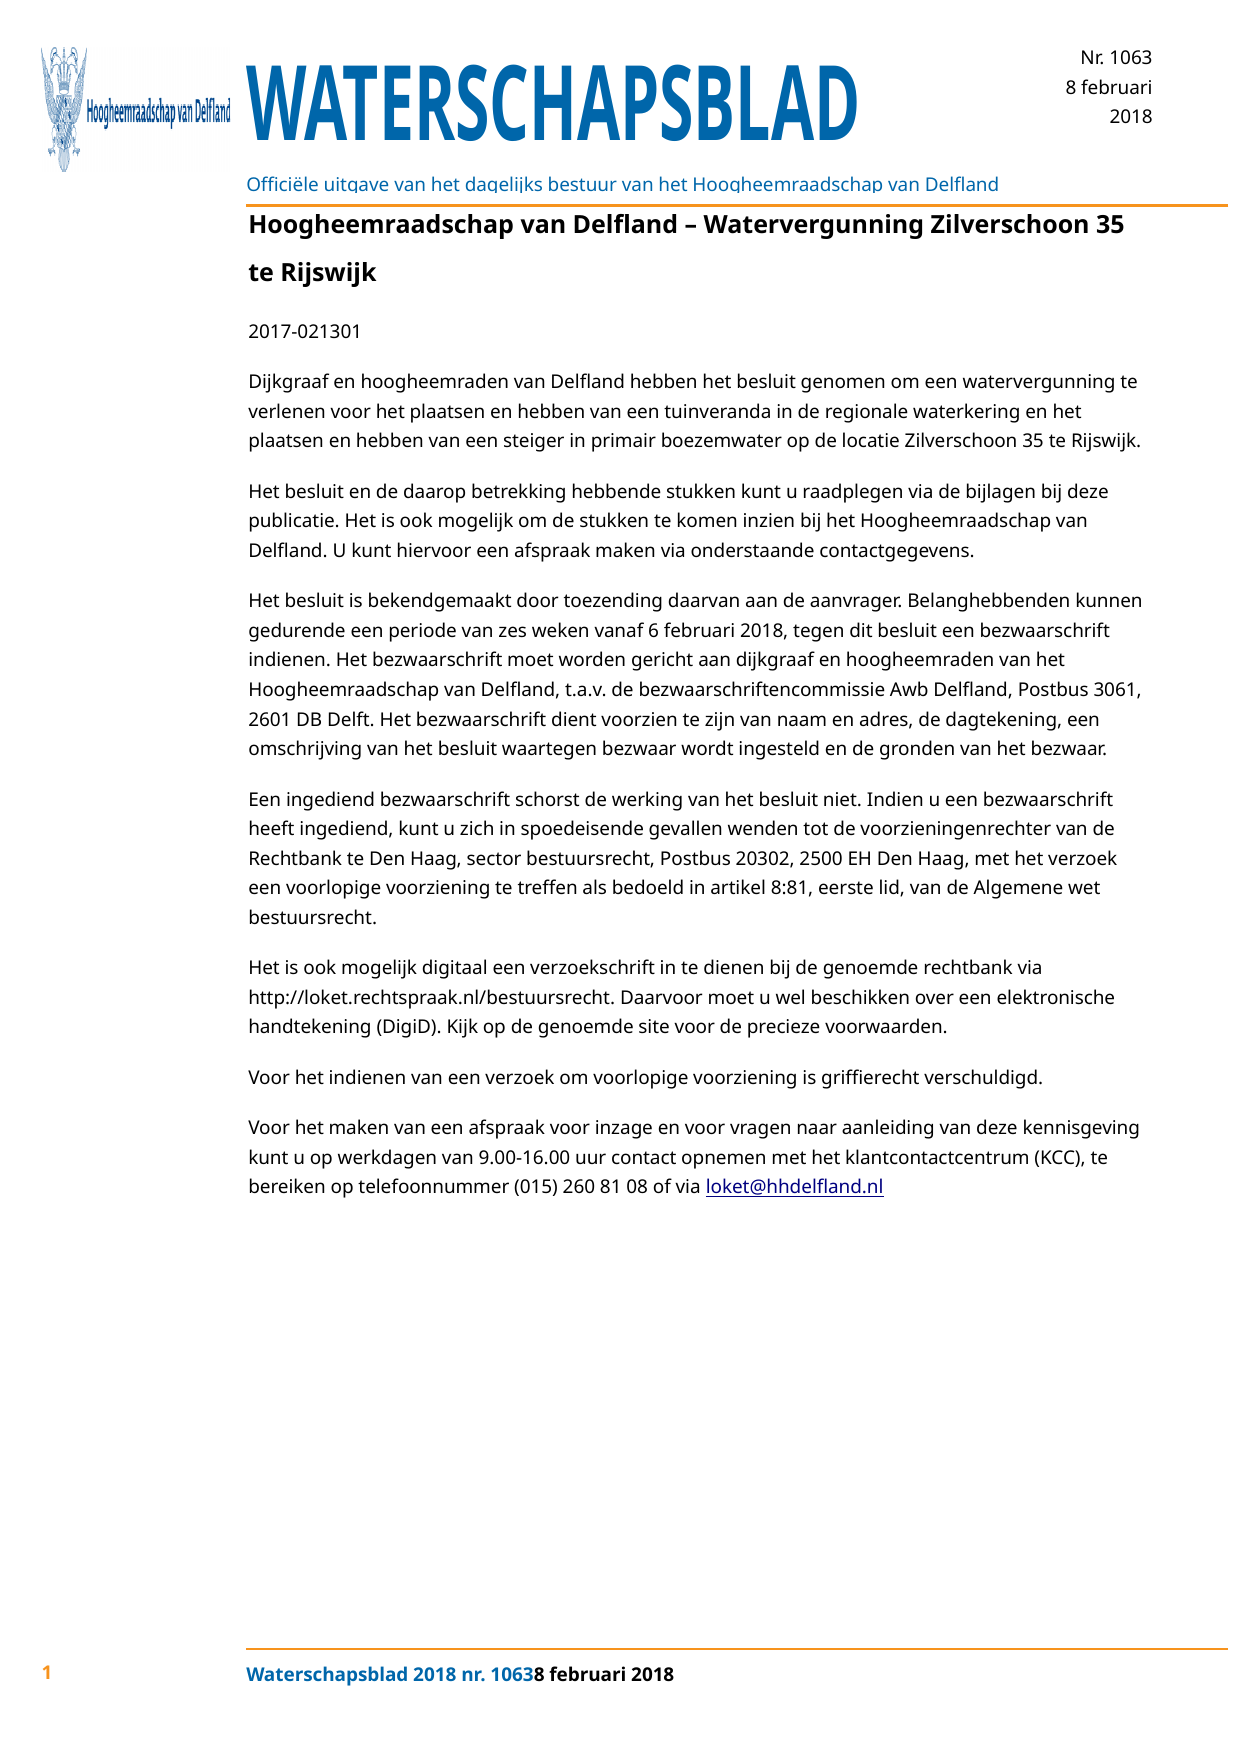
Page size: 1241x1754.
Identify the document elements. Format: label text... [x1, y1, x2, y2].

text Hoogheemraadschap van Delfland – Watervergunning Zilverschoon 35 te Rijswijk [248, 207, 1152, 288]
text Dijkgraaf en hoogheemraden van Delfland hebben het besluit genomen om een watervergunning te verlenen voor het plaatsen en hebben van een tuinveranda in de regionale waterkering en het plaatsen en hebben van een steiger in primair boezemwater op de locatie Zilverschoon 35 te Rijswijk. [248, 368, 1152, 453]
picture [41, 47, 231, 172]
text Voor het maken van een afspraak voor inzage en voor vragen naar aanleiding van deze kennisgeving kunt u op werkdagen van 9.00-16.00 uur contact opnemen met het klantcontactcentrum (KCC), te bereiken op telefoonnummer (015) 260 81 08 of via loket@hhdelfland.nl [248, 1114, 1152, 1199]
text Het besluit en de daarop betrekking hebbende stukken kunt u raadplegen via de bijlagen bij deze publicatie. Het is ook mogelijk om de stukken te komen inzien bij het Hoogheemraadschap van Delfland. U kunt hiervoor een afspraak maken via onderstaande contactgegevens. [248, 478, 1152, 563]
text Een ingediend bezwaarschrift schorst de werking van het besluit niet. Indien u een bezwaarschrift heeft ingediend, kunt u zich in spoedeisende gevallen wenden tot de voorzieningenrechter van de Rechtbank te Den Haag, sector bestuursrecht, Postbus 20302, 2500 EH Den Haag, met het verzoek een voorlopige voorziening te treffen als bedoeld in artikel 8:81, eerste lid, van de Algemene wet bestuursrecht. [248, 786, 1152, 930]
text Voor het indienen van een verzoek om voorlopige voorziening is griffierecht verschuldigd. [248, 1064, 1152, 1090]
text Het is ook mogelijk digitaal een verzoekschrift in te dienen bij de genoemde rechtbank via http://loket.rechtspraak.nl/bestuursrecht. Daarvoor moet u wel beschikken over een elektronische handtekening (DigiD). Kijk op de genoemde site voor de precieze voorwaarden. [248, 954, 1152, 1039]
text Het besluit is bekendgemaakt door toezending daarvan aan de aanvrager. Belanghebbenden kunnen gedurende een periode van zes weken vanaf 6 februari 2018, tegen dit besluit een bezwaarschrift indienen. Het bezwaarschrift moet worden gericht aan dijkgraaf en hoogheemraden van het Hoogheemraadschap van Delfland, t.a.v. de bezwaarschriftencommissie Awb Delfland, Postbus 3061, 2601 DB Delft. Het bezwaarschrift dient voorzien te zijn van naam en adres, de dagtekening, een omschrijving van het besluit waartegen bezwaar wordt ingesteld en de gronden van het bezwaar. [248, 587, 1152, 761]
text 2017-021301 [248, 318, 1152, 344]
